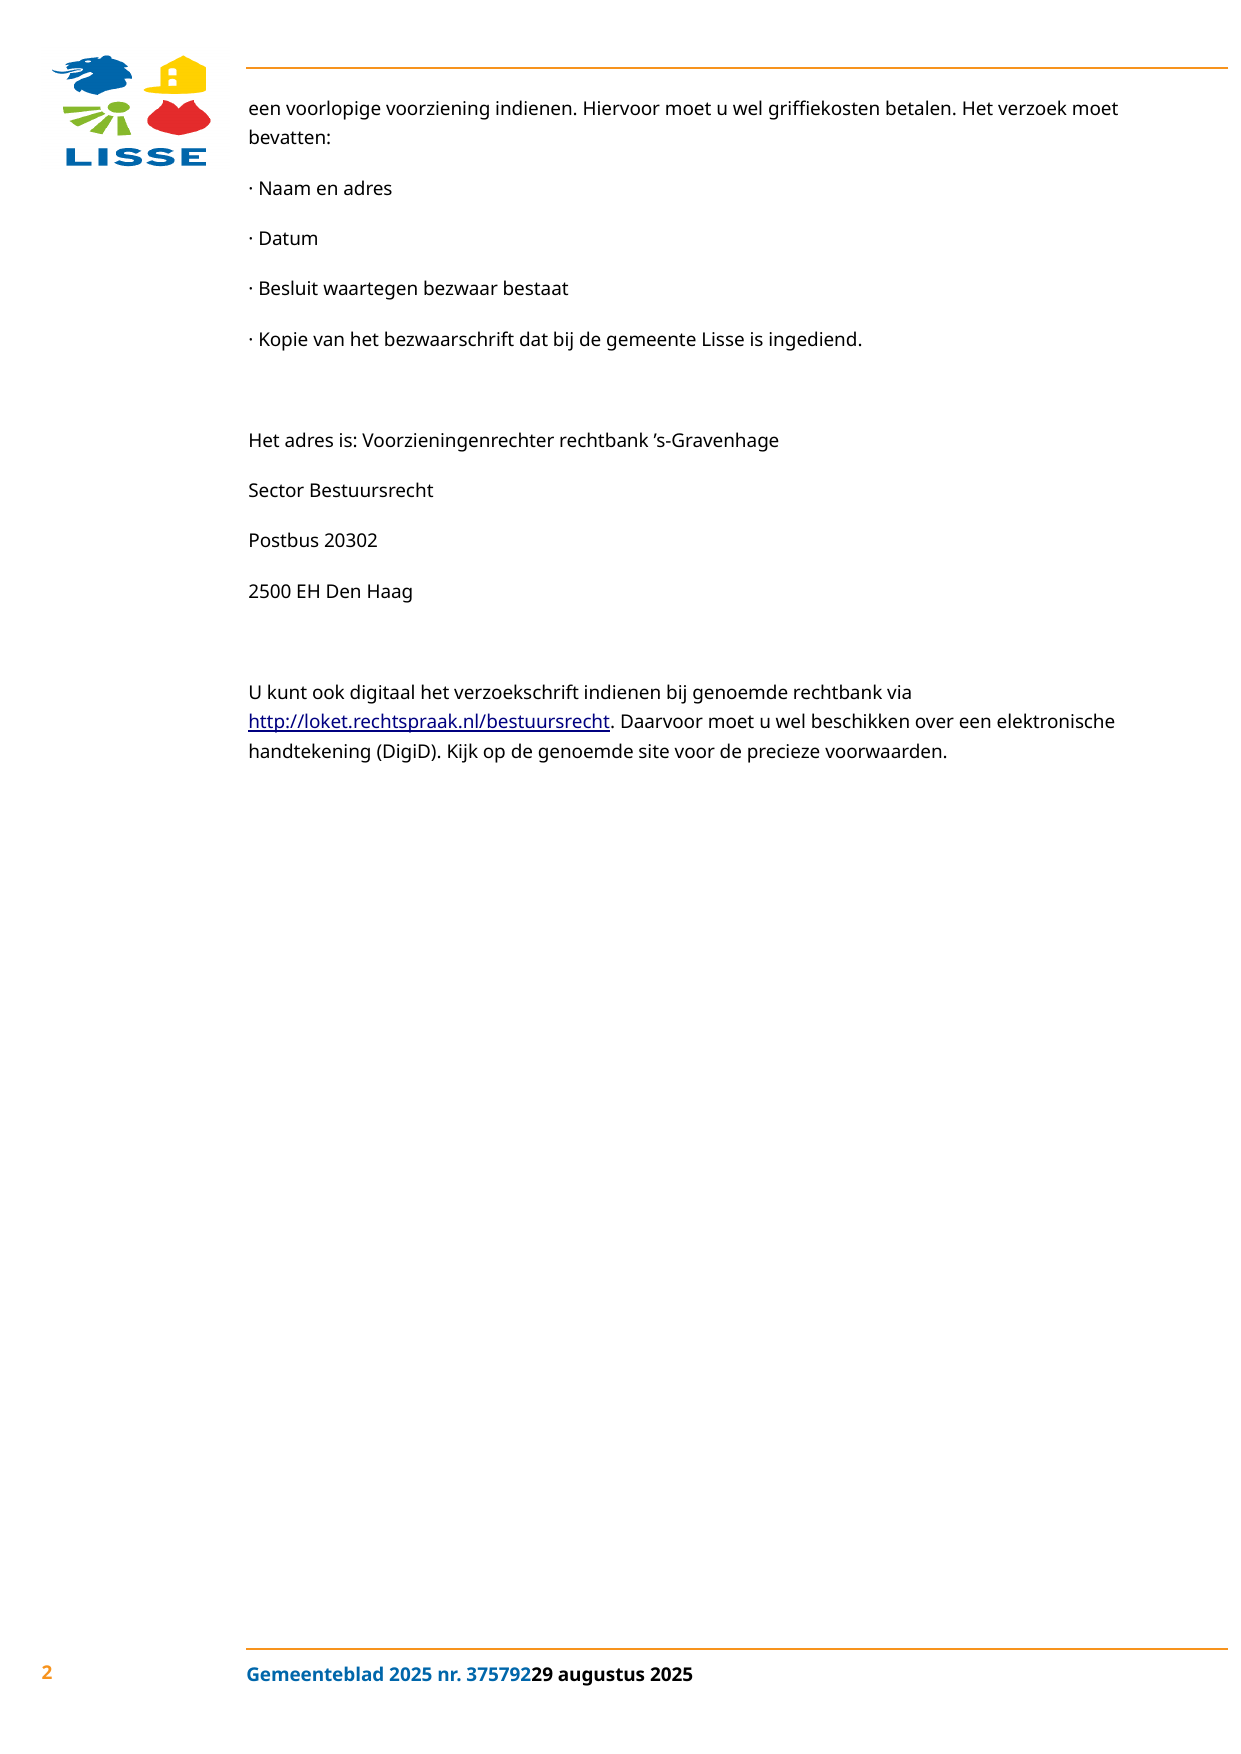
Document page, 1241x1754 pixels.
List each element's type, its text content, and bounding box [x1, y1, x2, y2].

picture [41, 47, 231, 172]
text Het adres is: Voorzieningenrechter rechtbank ’s-Gravenhage [248, 427, 1152, 453]
text een voorlopige voorziening indienen. Hiervoor moet u wel griffiekosten betalen. Het verzoek moet bevatten: [248, 95, 1152, 150]
text 2500 EH Den Haag [248, 578, 1152, 604]
text Postbus 20302 [248, 528, 1152, 553]
text U kunt ook digitaal het verzoekschrift indienen bij genoemde rechtbank via http://loket.rechtspraak.nl/bestuursrecht. Daarvoor moet u wel beschikken over een elektronische handtekening (DigiD). Kijk op de genoemde site voor de precieze voorwaarden. [248, 679, 1152, 764]
text · Kopie van het bezwaarschrift dat bij de gemeente Lisse is ingediend. [248, 326, 1152, 352]
text · Datum [248, 225, 1152, 251]
text · Naam en adres [248, 175, 1152, 201]
text · Besluit waartegen bezwaar bestaat [248, 276, 1152, 301]
text Sector Bestuursrecht [248, 477, 1152, 503]
